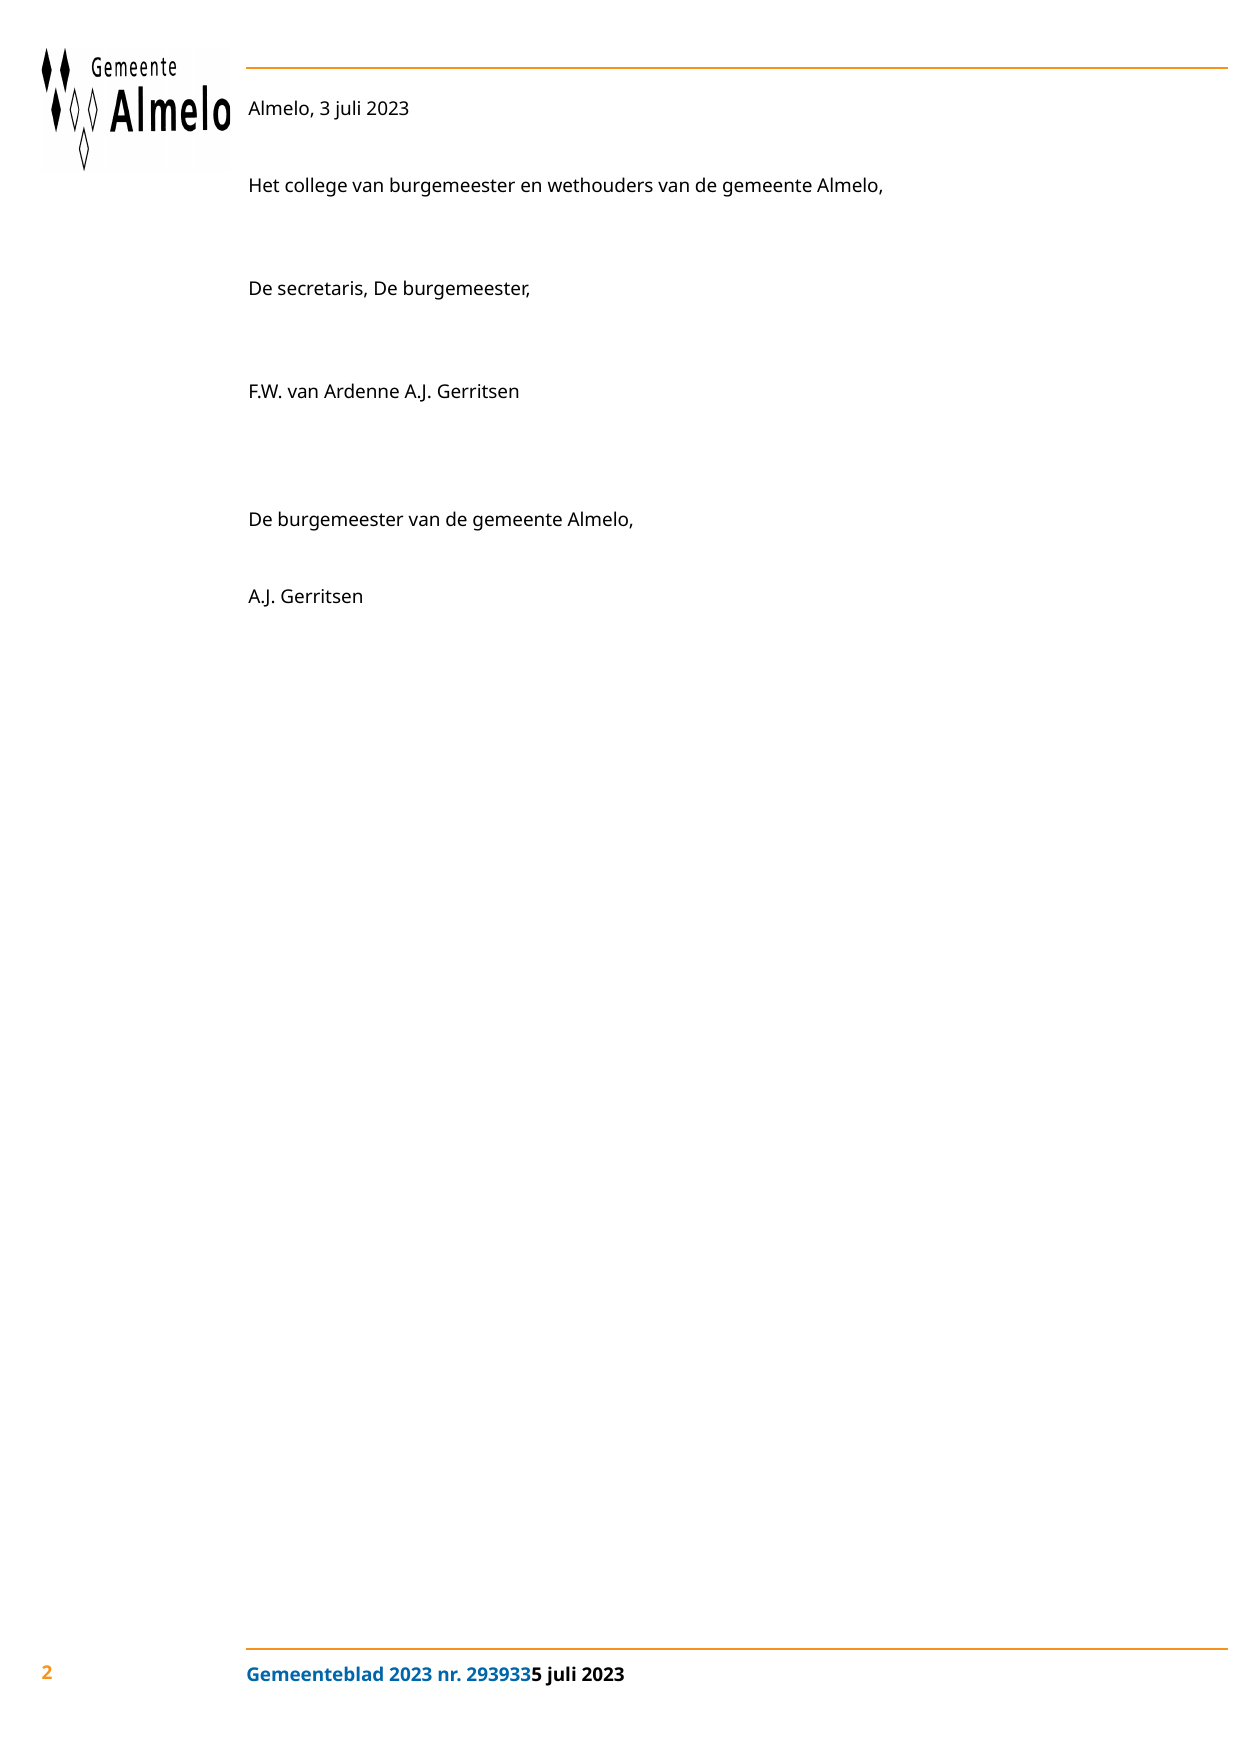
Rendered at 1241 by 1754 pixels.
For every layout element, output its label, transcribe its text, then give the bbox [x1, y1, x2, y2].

text F.W. van Ardenne A.J. Gerritsen [248, 378, 1152, 403]
text De secretaris, De burgemeester, [248, 275, 1152, 301]
text Almelo, 3 juli 2023 [248, 95, 1152, 121]
text Het college van burgemeester en wethouders van de gemeente Almelo, [248, 172, 1152, 198]
picture [41, 47, 231, 172]
text A.J. Gerritsen [248, 584, 1152, 609]
text De burgemeester van de gemeente Almelo, [248, 506, 1152, 532]
